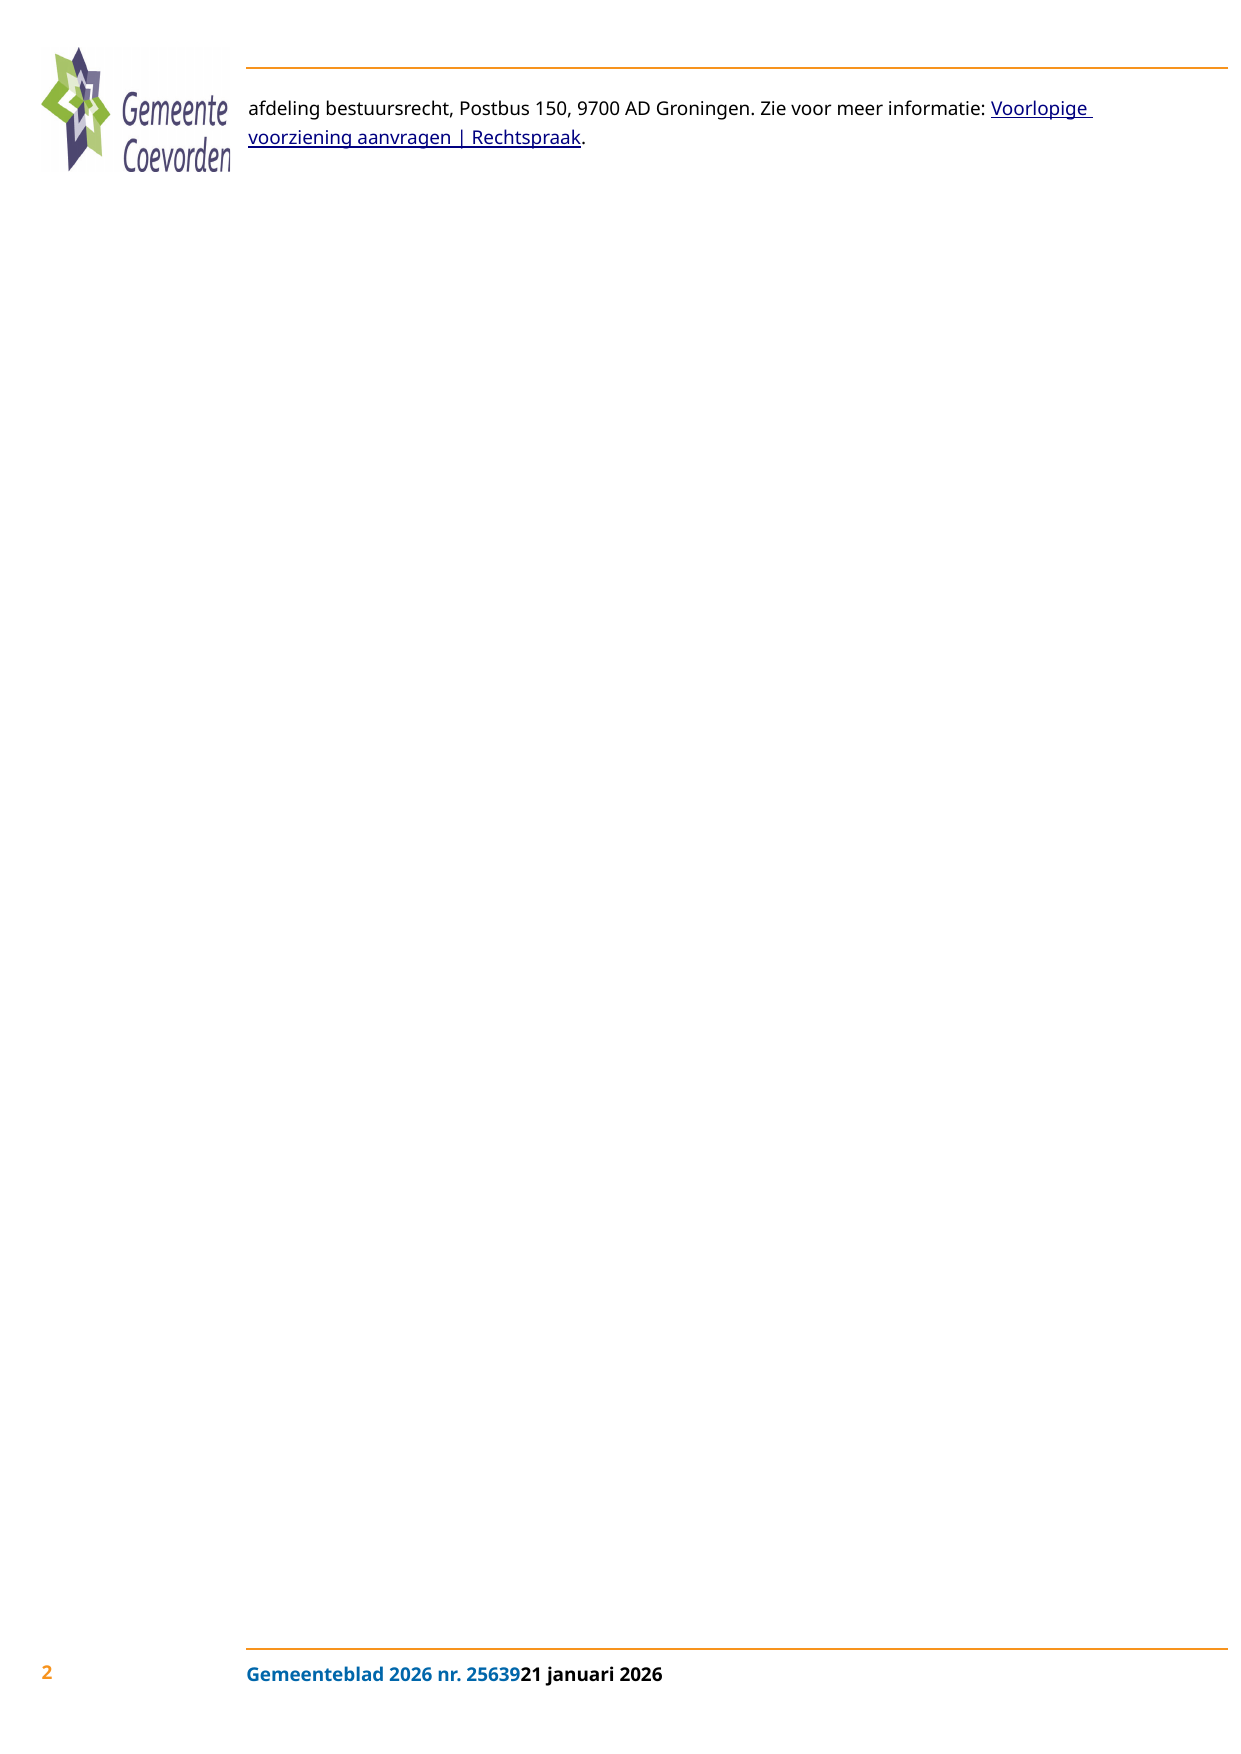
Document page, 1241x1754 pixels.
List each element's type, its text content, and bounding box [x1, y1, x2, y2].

text afdeling bestuursrecht, Postbus 150, 9700 AD Groningen. Zie voor meer informatie: Voorlopige voorziening aanvragen | Rechtspraak. [248, 95, 1152, 150]
picture [41, 47, 231, 172]
